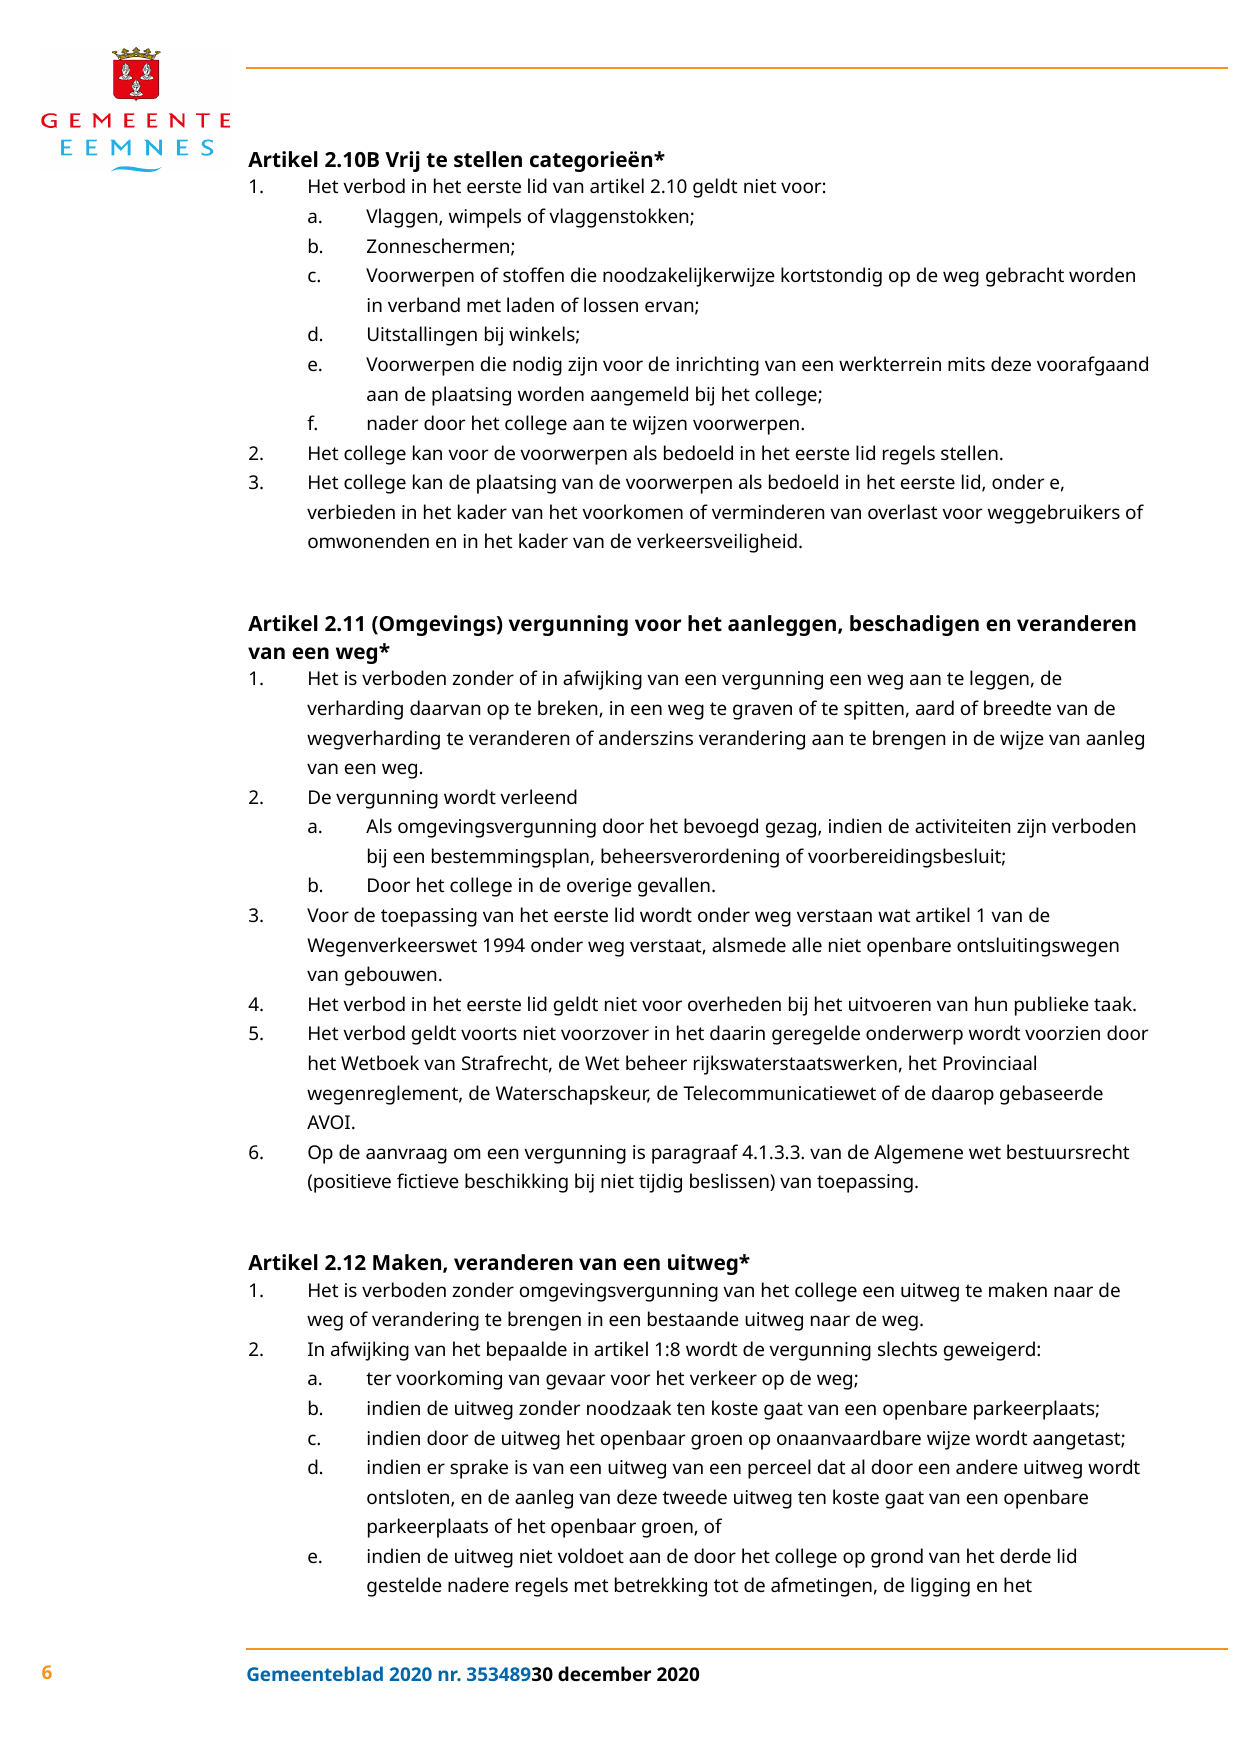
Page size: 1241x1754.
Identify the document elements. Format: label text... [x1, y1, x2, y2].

list Vlaggen, wimpels of vlaggenstokken; [307, 203, 1152, 229]
list indien er sprake is van een uitweg van een perceel dat al door een andere uitweg wordt ontsloten, en de aanleg van deze tweede uitweg ten koste gaat van een openbare parkeerplaats of het openbaar groen, of [307, 1454, 1152, 1539]
list Op de aanvraag om een vergunning is paragraaf 4.1.3.3. van de Algemene wet bestuursrecht (positieve fictieve beschikking bij niet tijdig beslissen) van toepassing. [248, 1139, 1152, 1194]
list nader door het college aan te wijzen voorwerpen. [307, 410, 1152, 436]
list De vergunning wordt verleend [248, 784, 1152, 809]
list Zonneschermen; [307, 233, 1152, 258]
text Artikel 2.12 Maken, veranderen van een uitweg* [248, 1248, 1152, 1277]
list ter voorkoming van gevaar voor het verkeer op de weg; [307, 1366, 1152, 1391]
list Voorwerpen die nodig zijn voor de inrichting van een werkterrein mits deze voorafgaand aan de plaatsing worden aangemeld bij het college; [307, 351, 1152, 406]
list Het verbod in het eerste lid van artikel 2.10 geldt niet voor: [248, 174, 1152, 199]
list indien door de uitweg het openbaar groen op onaanvaardbare wijze wordt aangetast; [307, 1425, 1152, 1451]
text Artikel 2.10B Vrij te stellen categorieën* [248, 145, 1152, 174]
list indien de uitweg zonder noodzaak ten koste gaat van een openbare parkeerplaats; [307, 1395, 1152, 1421]
list Het is verboden zonder of in afwijking van een vergunning een weg aan te leggen, de verharding daarvan op te breken, in een weg te graven of te spitten, aard of breedte van de wegverharding te veranderen of anderszins verandering aan te brengen in de wijze van aanleg van een weg. [248, 666, 1152, 780]
text Artikel 2.11 (Omgevings) vergunning voor het aanleggen, beschadigen en veranderen van een weg* [248, 609, 1152, 666]
list In afwijking van het bepaalde in artikel 1:8 wordt de vergunning slechts geweigerd: [248, 1336, 1152, 1362]
picture [41, 47, 231, 172]
list Uitstallingen bij winkels; [307, 322, 1152, 347]
list Het is verboden zonder omgevingsvergunning van het college een uitweg te maken naar de weg of verandering te brengen in een bestaande uitweg naar de weg. [248, 1277, 1152, 1332]
list Als omgevingsvergunning door het bevoegd gezag, indien de activiteiten zijn verboden bij een bestemmingsplan, beheersverordening of voorbereidingsbesluit; [307, 813, 1152, 869]
list indien de uitweg niet voldoet aan de door het college op grond van het derde lid gestelde nadere regels met betrekking tot de afmetingen, de ligging en het [307, 1543, 1152, 1598]
list Voorwerpen of stoffen die noodzakelijkerwijze kortstondig op de weg gebracht worden in verband met laden of lossen ervan; [307, 262, 1152, 318]
list Door het college in de overige gevallen. [307, 873, 1152, 898]
list Het college kan voor de voorwerpen als bedoeld in het eerste lid regels stellen. [248, 440, 1152, 466]
list Het college kan de plaatsing van de voorwerpen als bedoeld in het eerste lid, onder e, verbieden in het kader van het voorkomen of verminderen van overlast voor weggebruikers of omwonenden en in het kader van de verkeersveiligheid. [248, 469, 1152, 554]
list Voor de toepassing van het eerste lid wordt onder weg verstaan wat artikel 1 van de Wegenverkeerswet 1994 onder weg verstaat, alsmede alle niet openbare ontsluitingswegen van gebouwen. [248, 902, 1152, 987]
list Het verbod geldt voorts niet voorzover in het daarin geregelde onderwerp wordt voorzien door het Wetboek van Strafrecht, de Wet beheer rijkswaterstaatswerken, het Provinciaal wegenreglement, de Waterschapskeur, de Telecommunicatiewet of de daarop gebaseerde AVOI. [248, 1021, 1152, 1135]
list Het verbod in het eerste lid geldt niet voor overheden bij het uitvoeren van hun publieke taak. [248, 991, 1152, 1017]
